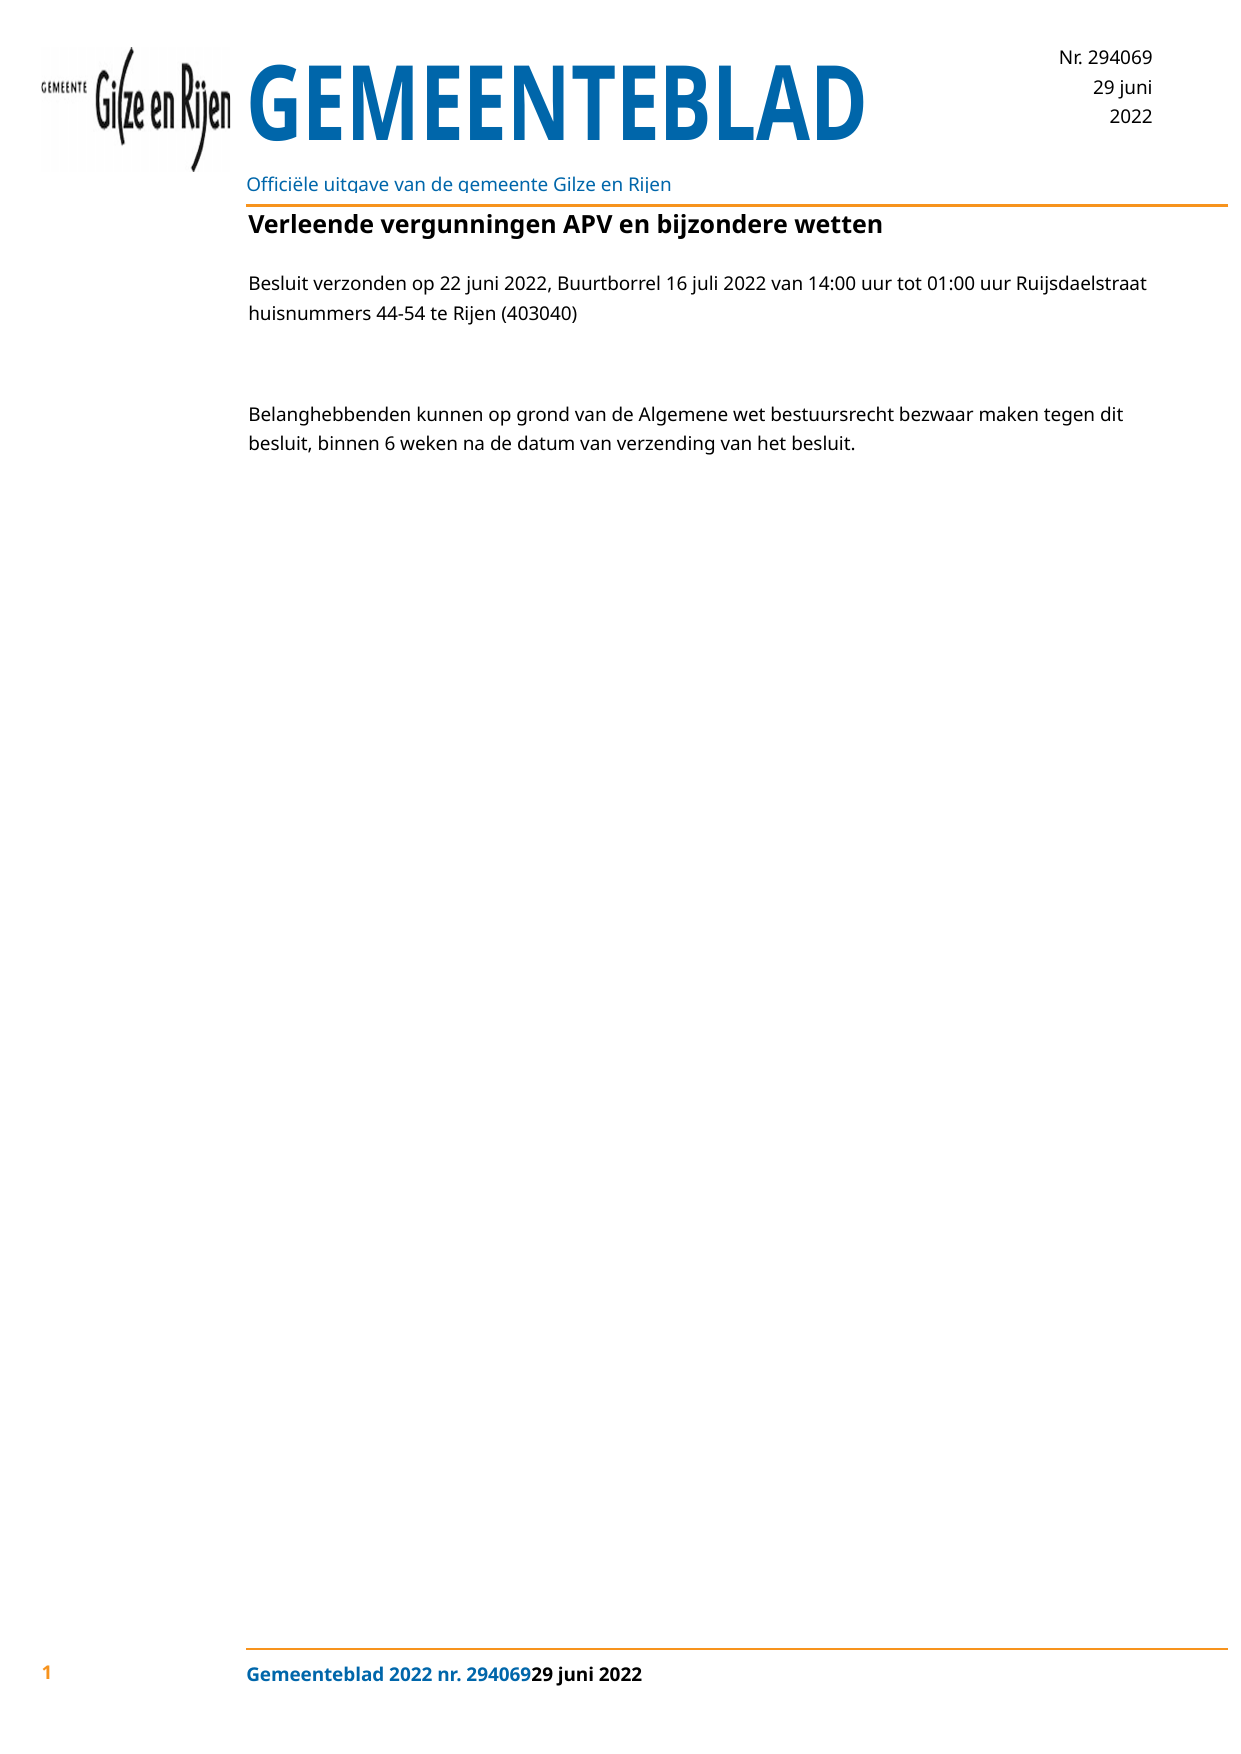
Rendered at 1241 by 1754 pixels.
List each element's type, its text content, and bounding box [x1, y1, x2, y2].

text Besluit verzonden op 22 juni 2022, Buurtborrel 16 juli 2022 van 14:00 uur tot 01:00 uur Ruijsdaelstraat huisnummers 44-54 te Rijen (403040) [248, 270, 1152, 326]
picture [41, 47, 231, 172]
text Verleende vergunningen APV en bijzondere wetten [248, 207, 1152, 241]
text Belanghebbenden kunnen op grond van de Algemene wet bestuursrecht bezwaar maken tegen dit besluit, binnen 6 weken na de datum van verzending van het besluit. [248, 401, 1152, 456]
